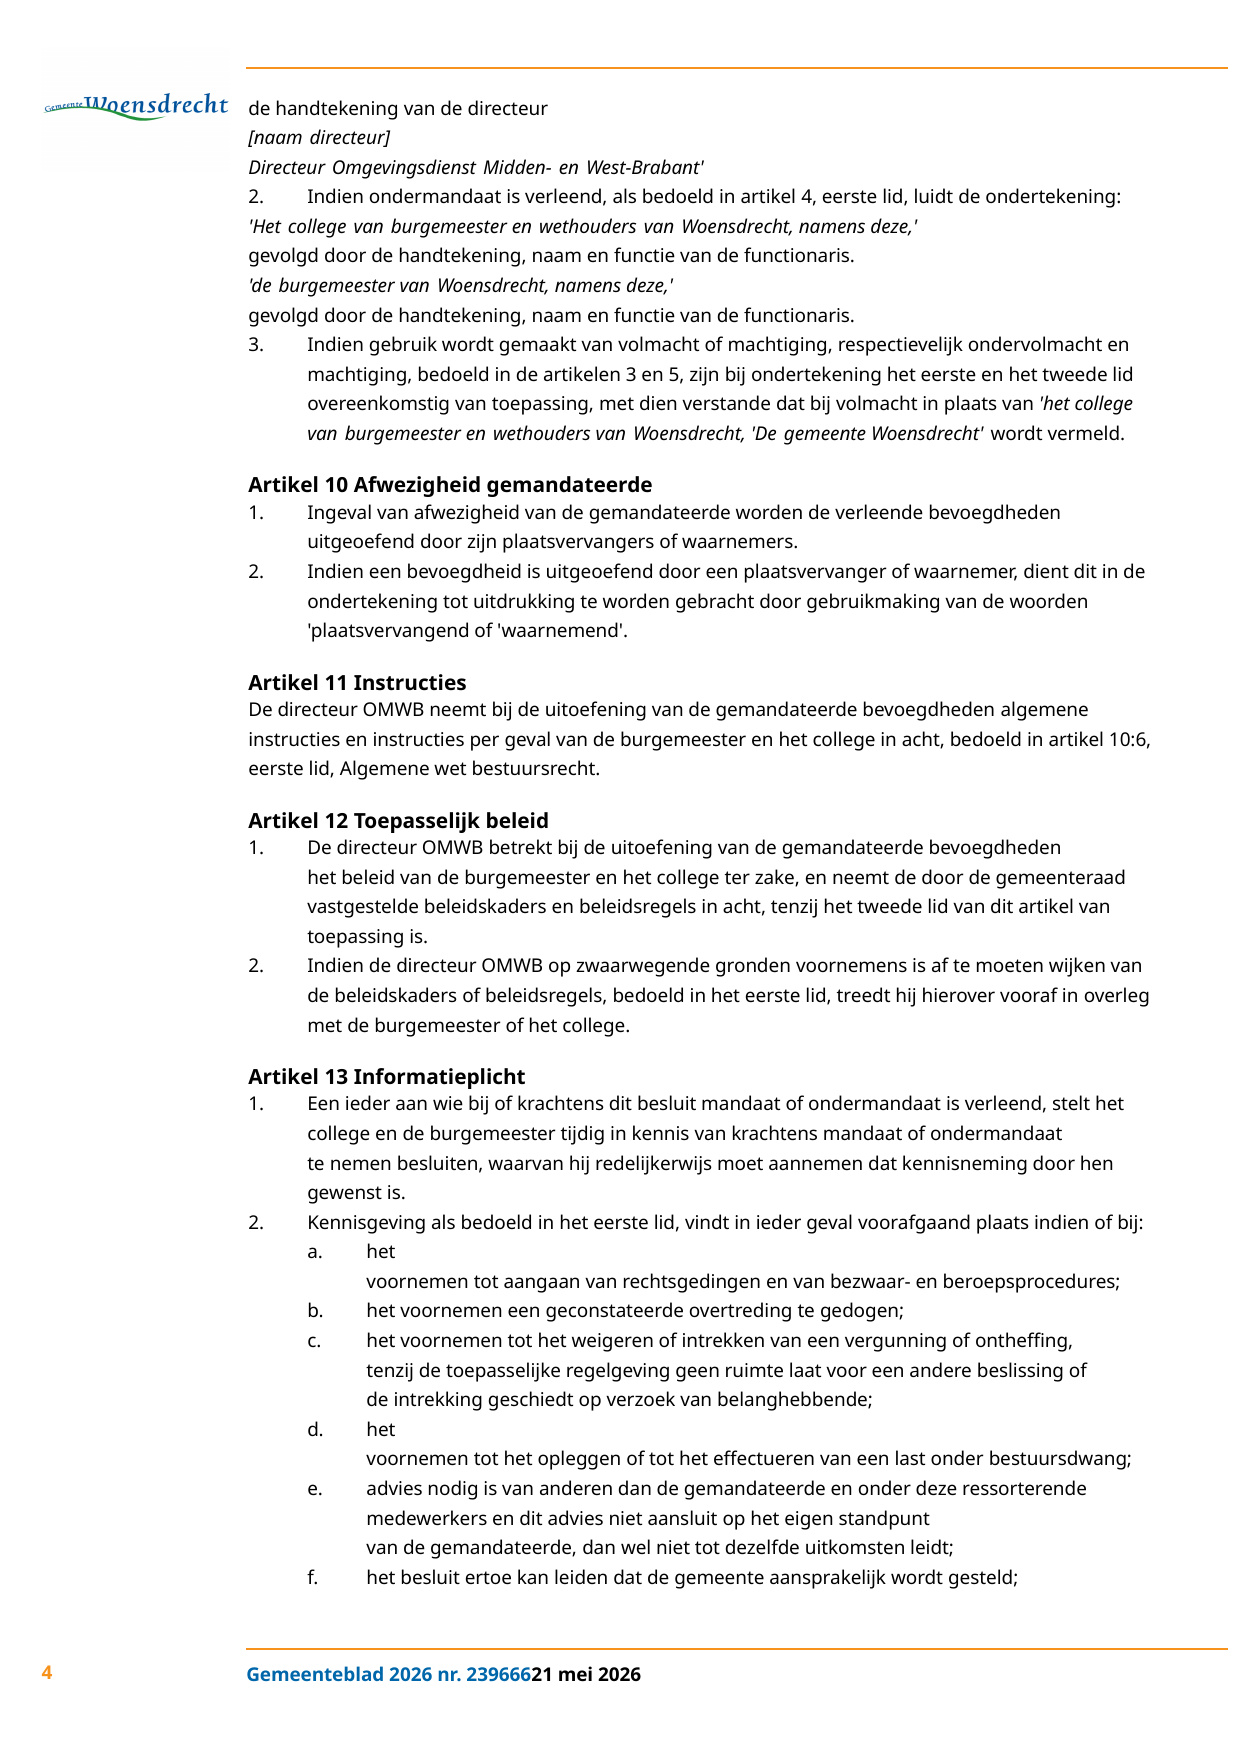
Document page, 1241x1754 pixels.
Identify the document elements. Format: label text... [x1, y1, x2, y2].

list Indien gebruik wordt gemaakt van volmacht of machtiging, respectievelijk ondervolmacht en machtiging, bedoeld in de artikelen 3 en 5, zijn bij ondertekening het eerste en het tweede lid overeenkomstig van toepassing, met dien verstande dat bij volmacht in plaats van 'het college van burgemeester en wethouders van Woensdrecht, 'De gemeente Woensdrecht' wordt vermeld. [248, 331, 1152, 446]
text gevolgd door de handtekening, naam en functie van de functionaris. [248, 302, 1152, 328]
list Indien ondermandaat is verleend, als bedoeld in artikel 4, eerste lid, luidt de ondertekening: [248, 183, 1152, 209]
text 'de burgemeester van Woensdrecht, namens deze,' [248, 272, 1152, 298]
list Indien een bevoegdheid is uitgeoefend door een plaatsvervanger of waarnemer, dient dit in de ondertekening tot uitdrukking te worden gebracht door gebruikmaking van de woorden 'plaatsvervangend of 'waarnemend'. [248, 558, 1152, 643]
list advies nodig is van anderen dan de gemandateerde en onder deze ressorterende medewerkers en dit advies niet aansluit op het eigen standpunt van de gemandateerde, dan wel niet tot dezelfde uitkomsten leidt; [307, 1475, 1152, 1560]
text de handtekening van de directeur [248, 95, 1152, 121]
list het voornemen een geconstateerde overtreding te gedogen; [307, 1298, 1152, 1323]
list Ingeval van afwezigheid van de gemandateerde worden de verleende bevoegdheden uitgeoefend door zijn plaatsvervangers of waarnemers. [248, 499, 1152, 554]
list Indien de directeur OMWB op zwaarwegende gronden voornemens is af te moeten wijken van de beleidskaders of beleidsregels, bedoeld in het eerste lid, treedt hij hierover vooraf in overleg met de burgemeester of het college. [248, 953, 1152, 1037]
text gevolgd door de handtekening, naam en functie van de functionaris. [248, 243, 1152, 268]
text Artikel 10 Afwezigheid gemandateerde [248, 471, 1152, 499]
text 'Het college van burgemeester en wethouders van Woensdrecht, namens deze,' [248, 213, 1152, 239]
text Artikel 11 Instructies [248, 668, 1152, 696]
list het voornemen tot het weigeren of intrekken van een vergunning of ontheffing, tenzij de toepasselijke regelgeving geen ruimte laat voor een andere beslissing of de intrekking geschiedt op verzoek van belanghebbende; [307, 1327, 1152, 1412]
list het besluit ertoe kan leiden dat de gemeente aansprakelijk wordt gesteld; [307, 1564, 1152, 1590]
list De directeur OMWB betrekt bij de uitoefening van de gemandateerde bevoegdheden het beleid van de burgemeester en het college ter zake, en neemt de door de gemeenteraad vastgestelde beleidskaders en beleidsregels in acht, tenzij het tweede lid van dit artikel van toepassing is. [248, 834, 1152, 949]
text De directeur OMWB neemt bij de uitoefening van de gemandateerde bevoegdheden algemene instructies en instructies per geval van de burgemeester en het college in acht, bedoeld in artikel 10:6, eerste lid, Algemene wet bestuursrecht. [248, 696, 1152, 781]
list het voornemen tot aangaan van rechtsgedingen en van bezwaar- en beroepsprocedures; [307, 1238, 1152, 1294]
text [naam directeur] [248, 124, 1152, 150]
text Directeur Omgevingsdienst Midden- en West-Brabant' [248, 154, 1152, 180]
list Een ieder aan wie bij of krachtens dit besluit mandaat of ondermandaat is verleend, stelt het college en de burgemeester tijdig in kennis van krachtens mandaat of ondermandaat te nemen besluiten, waarvan hij redelijkerwijs moet aannemen dat kennisneming door hen gewenst is. [248, 1091, 1152, 1205]
picture [41, 47, 231, 172]
list Kennisgeving als bedoeld in het eerste lid, vindt in ieder geval voorafgaand plaats indien of bij: [248, 1209, 1152, 1235]
text Artikel 12 Toepasselijk beleid [248, 806, 1152, 834]
list het voornemen tot het opleggen of tot het effectueren van een last onder bestuursdwang; [307, 1416, 1152, 1471]
text Artikel 13 Informatieplicht [248, 1062, 1152, 1091]
